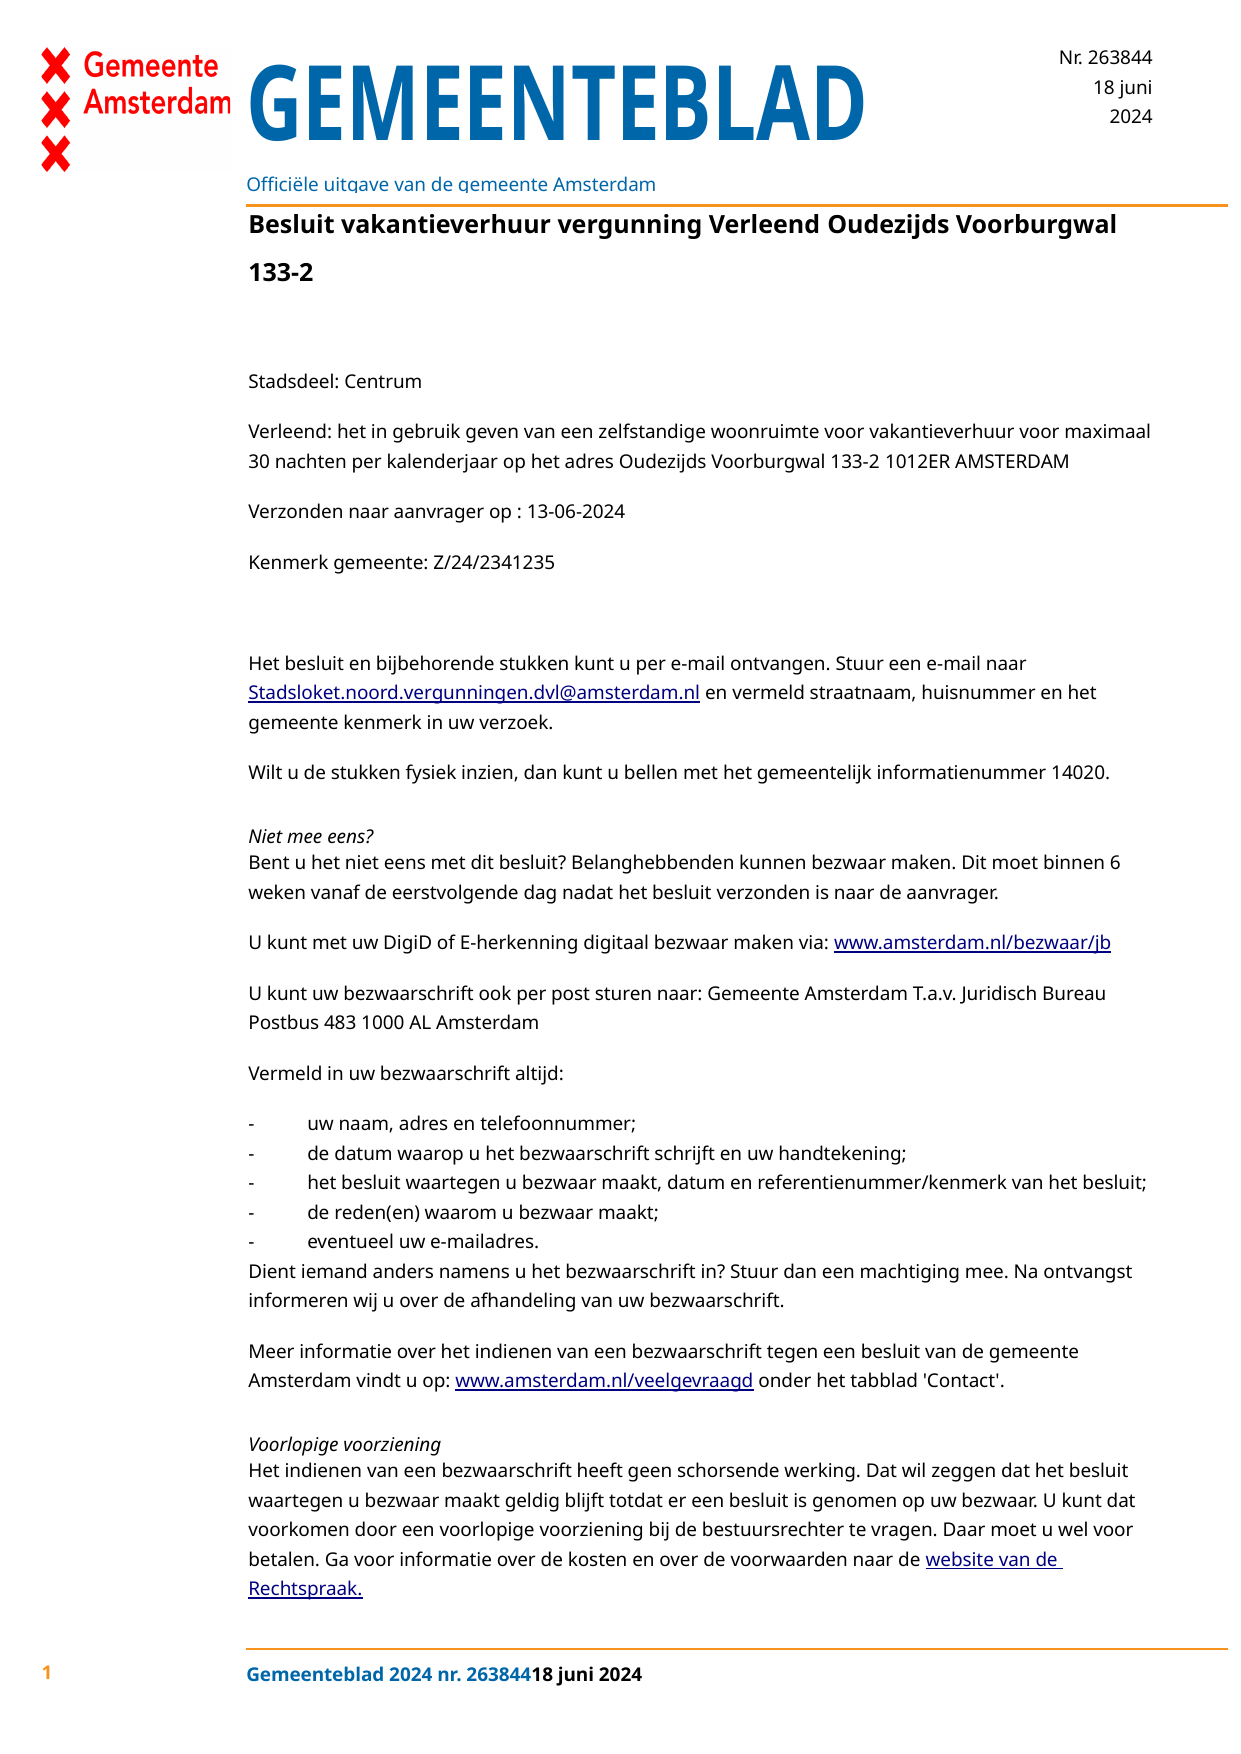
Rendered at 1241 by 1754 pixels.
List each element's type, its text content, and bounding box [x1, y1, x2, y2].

list eventueel uw e-mailadres. [248, 1228, 1152, 1254]
text Het indienen van een bezwaarschrift heeft geen schorsende werking. Dat wil zeggen dat het besluit waartegen u bezwaar maakt geldig blijft totdat er een besluit is genomen op uw bezwaar. U kunt dat voorkomen door een voorlopige voorziening bij de bestuursrechter te vragen. Daar moet u wel voor betalen. Ga voor informatie over de kosten en over de voorwaarden naar de website van de Rechtspraak. [248, 1457, 1152, 1601]
list uw naam, adres en telefoonnummer; [248, 1110, 1152, 1136]
text Niet mee eens? [248, 823, 1152, 849]
text Vermeld in uw bezwaarschrift altijd: [248, 1060, 1152, 1085]
text Bent u het niet eens met dit besluit? Belanghebbenden kunnen bezwaar maken. Dit moet binnen 6 weken vanaf de eerstvolgende dag nadat het besluit verzonden is naar de aanvrager. [248, 849, 1152, 904]
text Verleend: het in gebruik geven van een zelfstandige woonruimte voor vakantieverhuur voor maximaal 30 nachten per kalenderjaar op het adres Oudezijds Voorburgwal 133-2 1012ER AMSTERDAM [248, 419, 1152, 474]
text Besluit vakantieverhuur vergunning Verleend Oudezijds Voorburgwal 133-2 [248, 207, 1152, 288]
text Kenmerk gemeente: Z/24/2341235 [248, 549, 1152, 575]
list het besluit waartegen u bezwaar maakt, datum en referentienummer/kenmerk van het besluit; [248, 1169, 1152, 1195]
list de datum waarop u het bezwaarschrift schrijft en uw handtekening; [248, 1140, 1152, 1165]
text Dient iemand anders namens u het bezwaarschrift in? Stuur dan een machtiging mee. Na ontvangst informeren wij u over de afhandeling van uw bezwaarschrift. [248, 1258, 1152, 1313]
text Meer informatie over het indienen van een bezwaarschrift tegen een besluit van de gemeente Amsterdam vindt u op: www.amsterdam.nl/veelgevraagd onder het tabblad 'Contact'. [248, 1338, 1152, 1393]
list de reden(en) waarom u bezwaar maakt; [248, 1199, 1152, 1224]
text Stadsdeel: Centrum [248, 368, 1152, 394]
text Verzonden naar aanvrager op : 13-06-2024 [248, 499, 1152, 524]
text U kunt uw bezwaarschrift ook per post sturen naar: Gemeente Amsterdam T.a.v. Juridisch Bureau Postbus 483 1000 AL Amsterdam [248, 980, 1152, 1035]
text Wilt u de stukken fysiek inzien, dan kunt u bellen met het gemeentelijk informatienummer 14020. [248, 759, 1152, 785]
picture [41, 47, 231, 172]
text Het besluit en bijbehorende stukken kunt u per e-mail ontvangen. Stuur een e-mail naar Stadsloket.noord.vergunningen.dvl@amsterdam.nl en vermeld straatnaam, huisnummer en het gemeente kenmerk in uw verzoek. [248, 650, 1152, 735]
text Voorlopige voorziening [248, 1432, 1152, 1457]
text U kunt met uw DigiD of E-herkenning digitaal bezwaar maken via: www.amsterdam.nl/bezwaar/jb [248, 929, 1152, 955]
